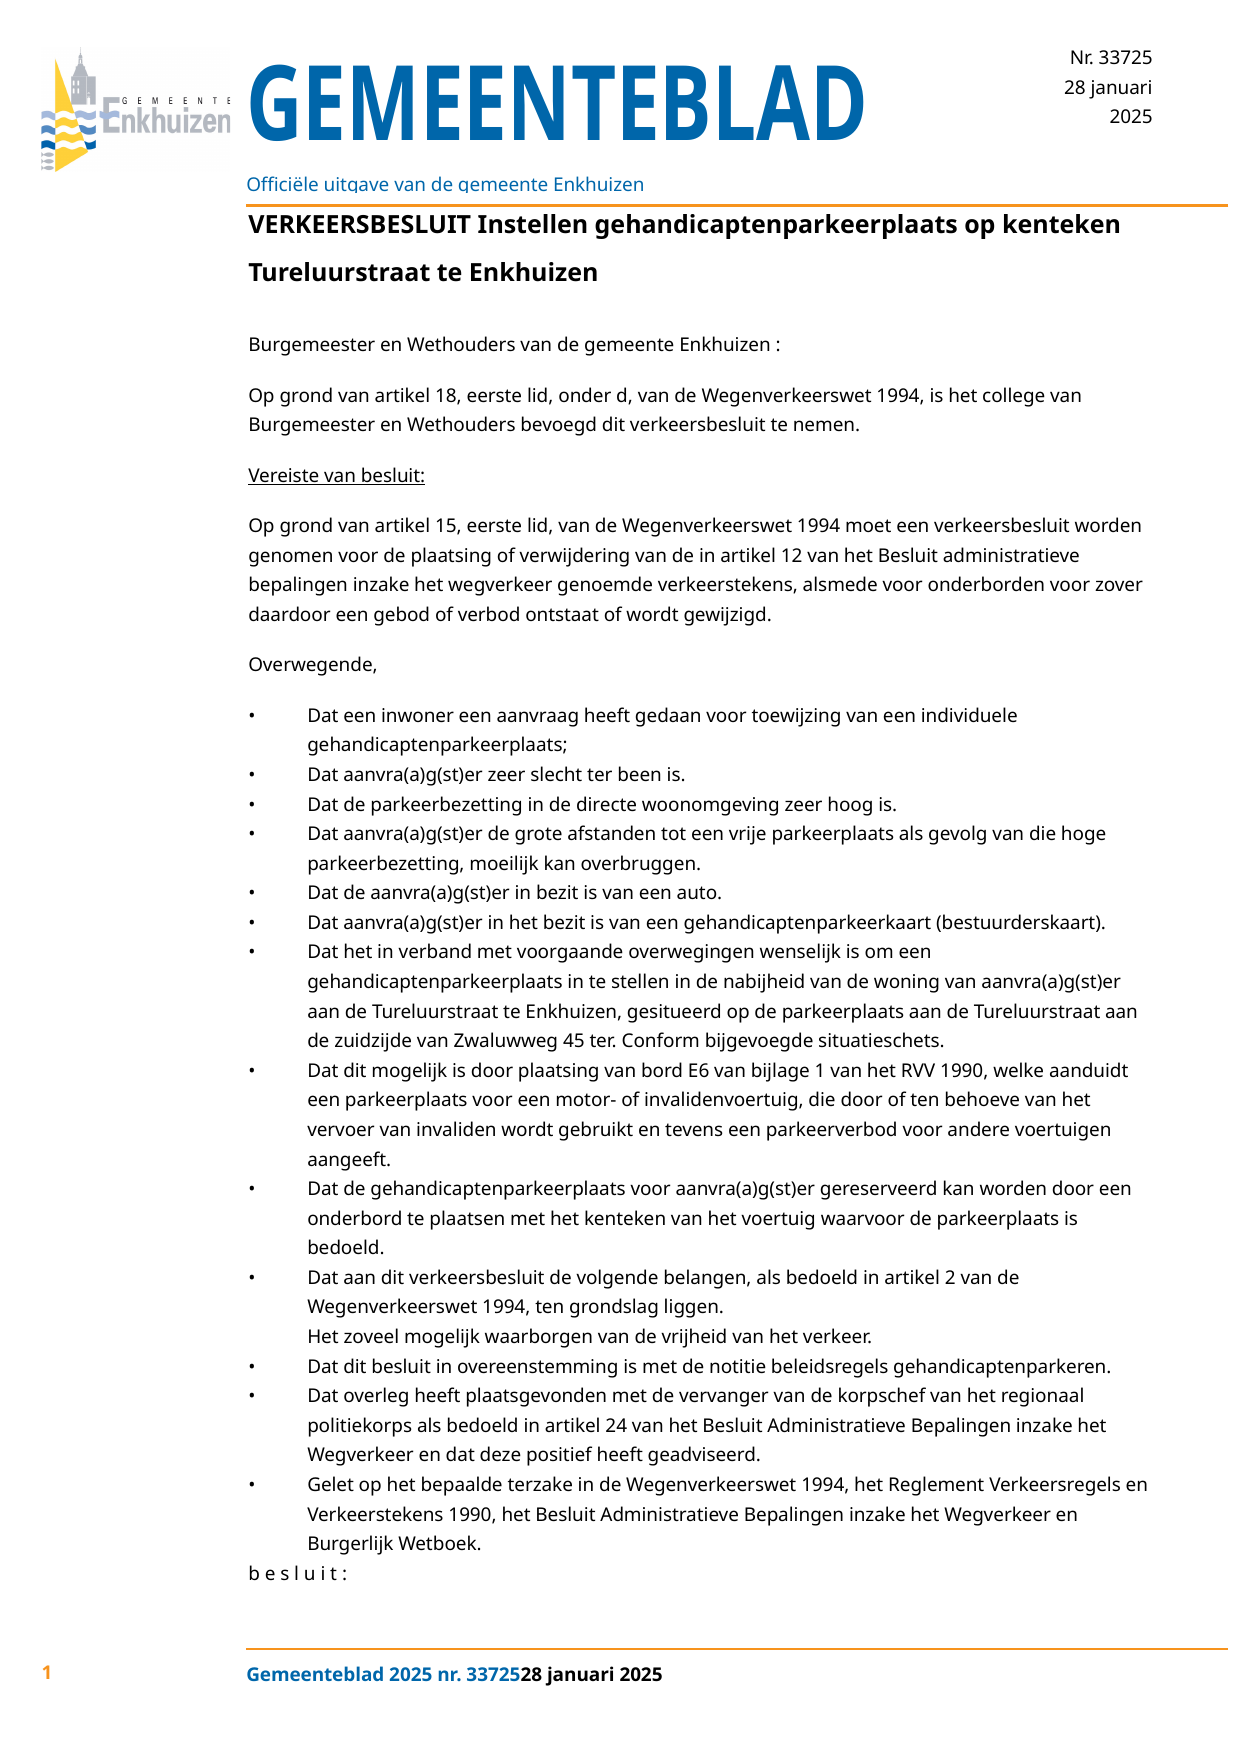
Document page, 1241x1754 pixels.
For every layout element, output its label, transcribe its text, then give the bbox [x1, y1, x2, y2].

text Op grond van artikel 18, eerste lid, onder d, van de Wegenverkeerswet 1994, is het college van Burgemeester en Wethouders bevoegd dit verkeersbesluit te nemen. [248, 382, 1152, 437]
list Dat de parkeerbezetting in de directe woonomgeving zeer hoog is. [248, 791, 1152, 816]
text Overwegende, [248, 652, 1152, 677]
list Dat aan dit verkeersbesluit de volgende belangen, als bedoeld in artikel 2 van de Wegenverkeerswet 1994, ten grondslag liggen. [248, 1264, 1152, 1319]
list Dat aanvra(a)g(st)er zeer slecht ter been is. [248, 761, 1152, 787]
list Dat overleg heeft plaatsgevonden met de vervanger van de korpschef van het regionaal politiekorps als bedoeld in artikel 24 van het Besluit Administratieve Bepalingen inzake het Wegverkeer en dat deze positief heeft geadviseerd. [248, 1382, 1152, 1467]
text Burgemeester en Wethouders van de gemeente Enkhuizen : [248, 332, 1152, 357]
list Dat de gehandicaptenparkeerplaats voor aanvra(a)g(st)er gereserveerd kan worden door een onderbord te plaatsen met het kenteken van het voertuig waarvoor de parkeerplaats is bedoeld. [248, 1175, 1152, 1260]
text VERKEERSBESLUIT Instellen gehandicaptenparkeerplaats op kenteken Tureluurstraat te Enkhuizen [248, 207, 1152, 288]
text Op grond van artikel 15, eerste lid, van de Wegenverkeerswet 1994 moet een verkeersbesluit worden genomen voor de plaatsing of verwijdering van de in artikel 12 van het Besluit administratieve bepalingen inzake het wegverkeer genoemde verkeerstekens, alsmede voor onderborden voor zover daardoor een gebod of verbod ontstaat of wordt gewijzigd. [248, 512, 1152, 627]
list Het zoveel mogelijk waarborgen van de vrijheid van het verkeer. [248, 1323, 1152, 1349]
list Dat aanvra(a)g(st)er in het bezit is van een gehandicaptenparkeerkaart (bestuurderskaart). [248, 909, 1152, 935]
picture [41, 47, 231, 172]
list Dat aanvra(a)g(st)er de grote afstanden tot een vrije parkeerplaats als gevolg van die hoge parkeerbezetting, moeilijk kan overbruggen. [248, 820, 1152, 876]
list Dat dit besluit in overeenstemming is met de notitie beleidsregels gehandicaptenparkeren. [248, 1353, 1152, 1378]
text b e s l u i t : [248, 1560, 1152, 1586]
list Dat het in verband met voorgaande overwegingen wenselijk is om een gehandicaptenparkeerplaats in te stellen in de nabijheid van de woning van aanvra(a)g(st)er aan de Tureluurstraat te Enkhuizen, gesitueerd op de parkeerplaats aan de Tureluurstraat aan de zuidzijde van Zwaluwweg 45 ter. Conform bijgevoegde situatieschets. [248, 939, 1152, 1053]
list Gelet op het bepaalde terzake in de Wegenverkeerswet 1994, het Reglement Verkeersregels en Verkeerstekens 1990, het Besluit Administratieve Bepalingen inzake het Wegverkeer en Burgerlijk Wetboek. [248, 1471, 1152, 1556]
text Vereiste van besluit: [248, 462, 1152, 488]
list Dat een inwoner een aanvraag heeft gedaan voor toewijzing van een individuele gehandicaptenparkeerplaats; [248, 702, 1152, 757]
list Dat dit mogelijk is door plaatsing van bord E6 van bijlage 1 van het RVV 1990, welke aanduidt een parkeerplaats voor een motor- of invalidenvoertuig, die door of ten behoeve van het vervoer van invaliden wordt gebruikt en tevens een parkeerverbod voor andere voertuigen aangeeft. [248, 1057, 1152, 1171]
list Dat de aanvra(a)g(st)er in bezit is van een auto. [248, 879, 1152, 905]
